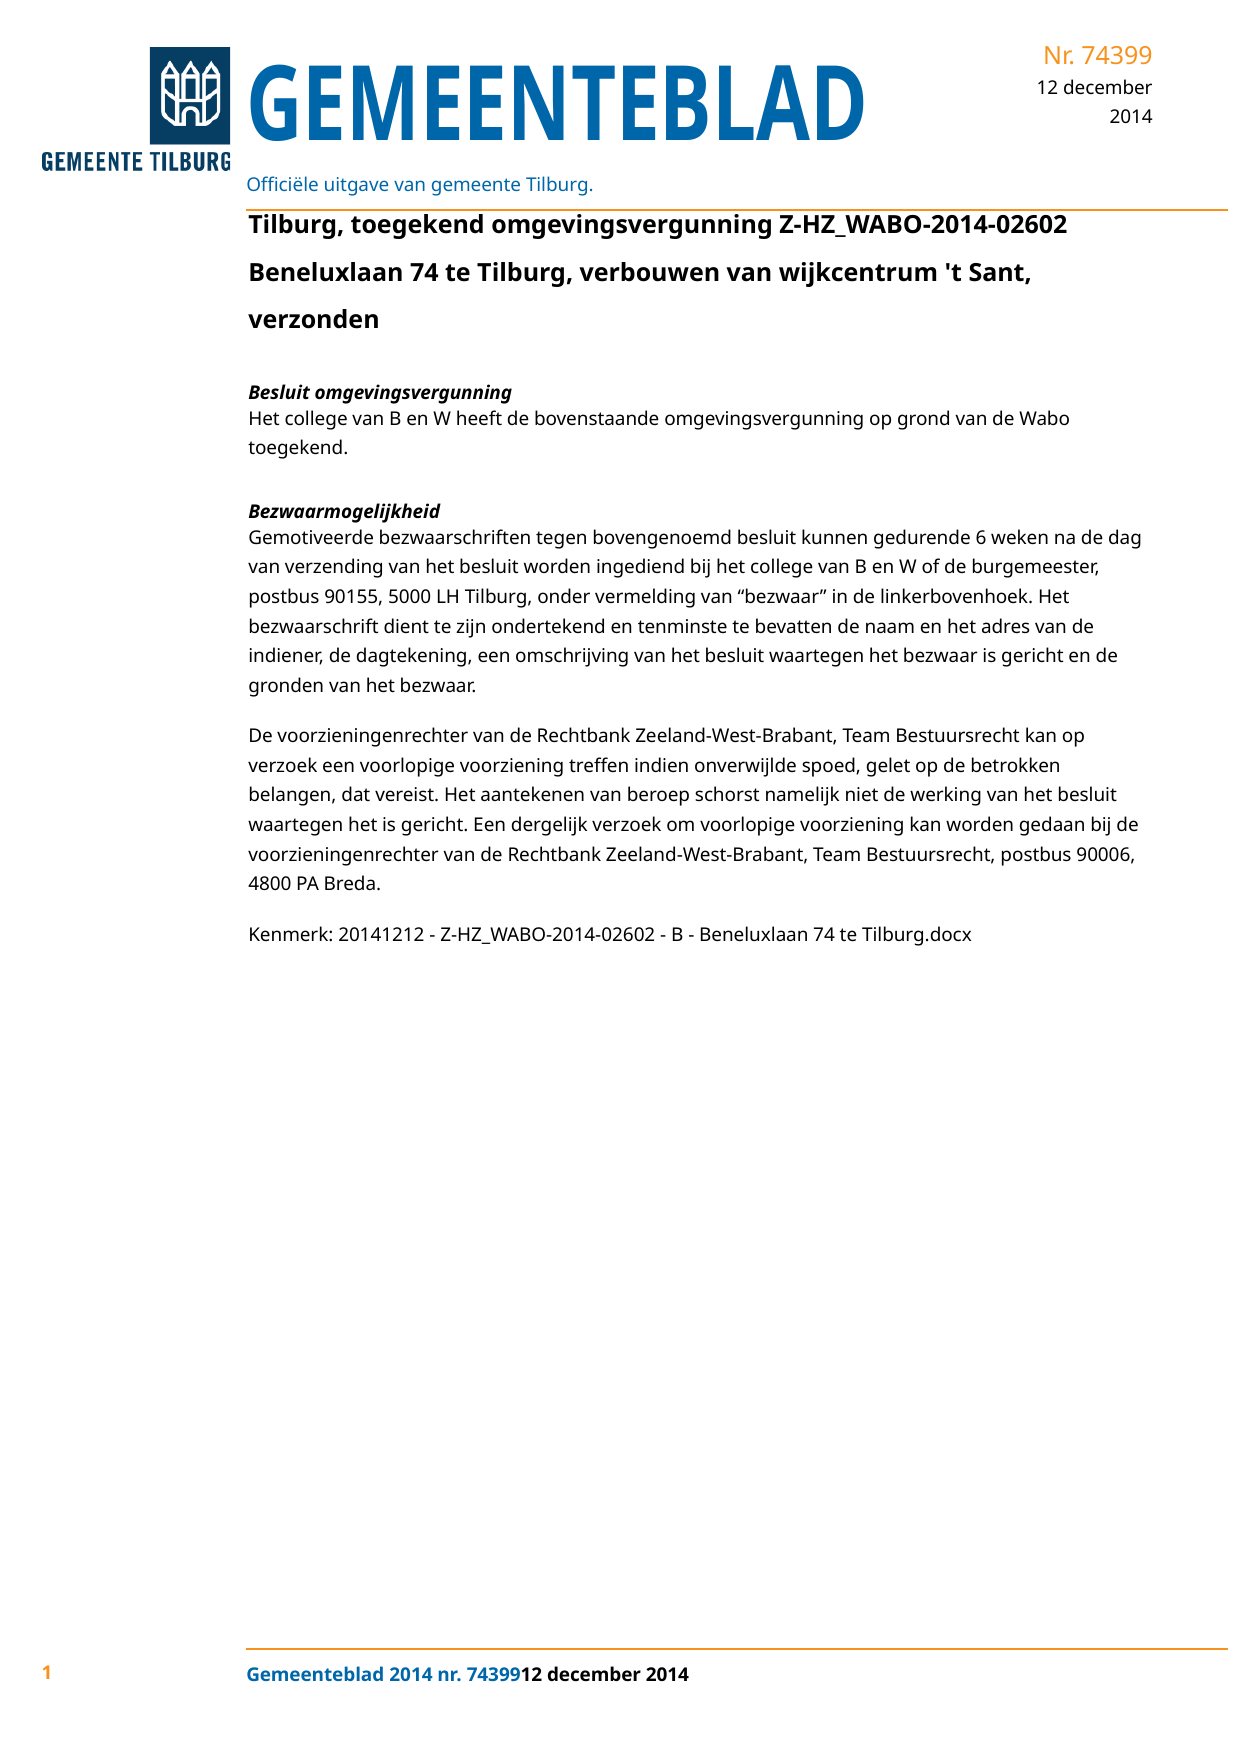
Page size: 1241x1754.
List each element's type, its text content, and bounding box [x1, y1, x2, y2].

text Besluit omgevingsvergunning [248, 379, 1152, 405]
text Het college van B en W heeft de bovenstaande omgevingsvergunning op grond van de Wabo toegekend. [248, 405, 1152, 460]
text Gemotiveerde bezwaarschriften tegen bovengenoemd besluit kunnen gedurende 6 weken na de dag van verzending van het besluit worden ingediend bij het college van B en W of de burgemeester, postbus 90155, 5000 LH Tilburg, onder vermelding van “bezwaar” in de linkerbovenhoek. Het bezwaarschrift dient te zijn ondertekend en tenminste te bevatten de naam en het adres van de indiener, de dagtekening, een omschrijving van het besluit waartegen het bezwaar is gericht en de gronden van het bezwaar. [248, 524, 1152, 698]
text Kenmerk: 20141212 - Z-HZ_WABO-2014-02602 - B - Beneluxlaan 74 te Tilburg.docx [248, 921, 1152, 946]
picture [41, 47, 231, 172]
text Tilburg, toegekend omgevingsvergunning Z-HZ_WABO-2014-02602 Beneluxlaan 74 te Tilburg, verbouwen van wijkcentrum 't Sant, verzonden [248, 211, 1152, 336]
text Bezwaarmogelijkheid [248, 498, 1152, 524]
text De voorzieningenrechter van de Rechtbank Zeeland-West-Brabant, Team Bestuursrecht kan op verzoek een voorlopige voorziening treffen indien onverwijlde spoed, gelet op de betrokken belangen, dat vereist. Het aantekenen van beroep schorst namelijk niet de werking van het besluit waartegen het is gericht. Een dergelijk verzoek om voorlopige voorziening kan worden gedaan bij de voorzieningenrechter van de Rechtbank Zeeland-West-Brabant, Team Bestuursrecht, postbus 90006, 4800 PA Breda. [248, 722, 1152, 896]
